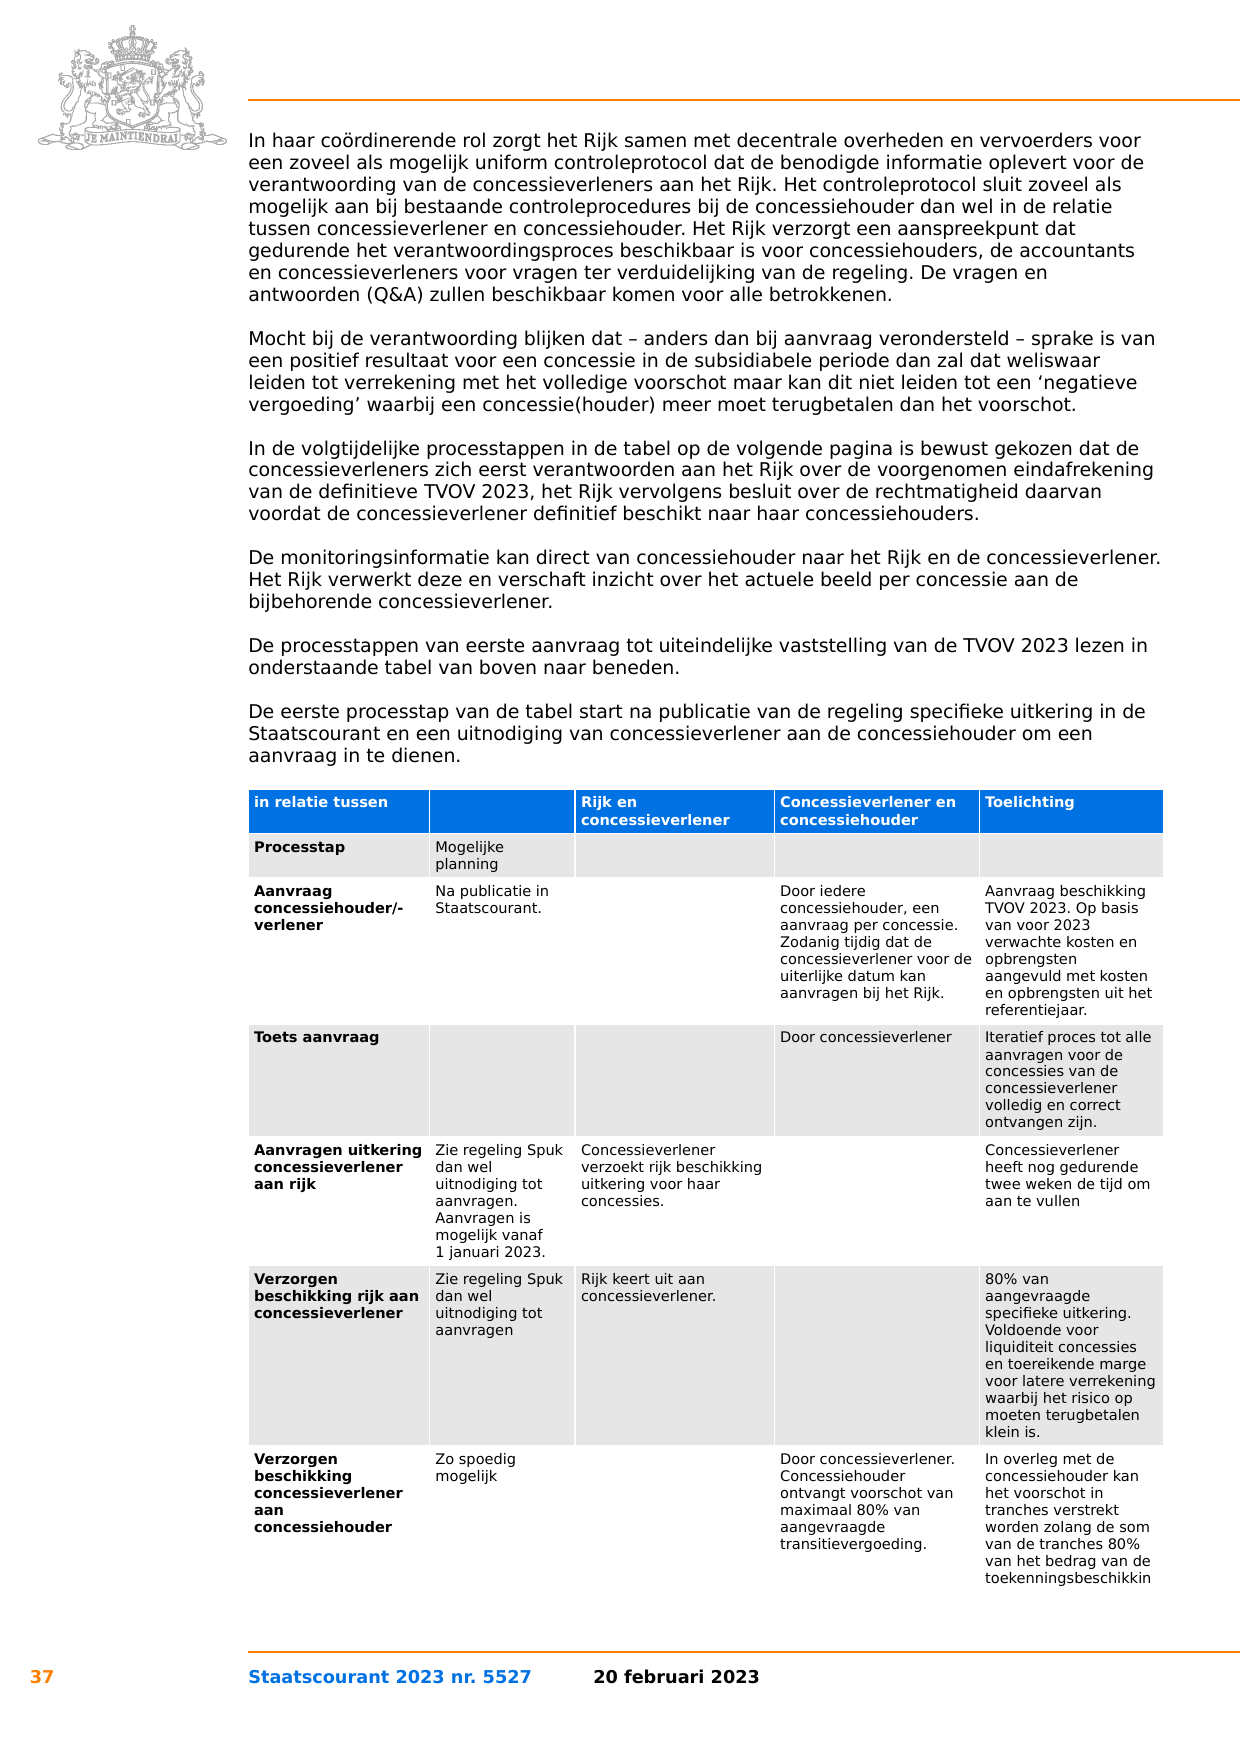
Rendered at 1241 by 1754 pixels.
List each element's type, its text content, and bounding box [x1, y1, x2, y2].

table_cell 80% van aangevraagde specifieke uitkering. Voldoende voor liquiditeit concessies en toereikende marge voor latere verrekening waarbij het risico op moeten terugbetalen klein is. [980, 1266, 1163, 1445]
table_cell [980, 834, 1163, 877]
table_cell [576, 1025, 774, 1136]
table_cell Verzorgen beschikking concessieverlener aan concessiehouder [249, 1446, 429, 1592]
table_cell [576, 834, 774, 877]
table_cell [576, 1446, 774, 1592]
table_cell [430, 1025, 574, 1136]
table_cell In overleg met de concessiehouder kan het voorschot in tranches verstrekt worden zolang de som van de tranches 80% van het bedrag van de toekenningsbeschikkin [980, 1446, 1163, 1592]
table_cell Toets aanvraag [249, 1025, 429, 1136]
table_cell Door concessieverlener. Concessiehouder ontvangt voorschot van maximaal 80% van aangevraagde transitievergoeding. [775, 1446, 979, 1592]
text De processtappen van eerste aanvraag tot uiteindelijke vaststelling van de TVOV 2023 lezen in onderstaande tabel van boven naar beneden. [248, 635, 1163, 679]
table_header Concessieverlener en concessiehouder [775, 790, 979, 833]
table_cell Iteratief proces tot alle aanvragen voor de concessies van de concessieverlener volledig en correct ontvangen zijn. [980, 1025, 1163, 1136]
table_cell Concessieverlener heeft nog gedurende twee weken de tijd om aan te vullen [980, 1137, 1163, 1265]
table_cell Verzorgen beschikking rijk aan concessieverlener [249, 1266, 429, 1445]
table_cell Aanvragen uitkering concessieverlener aan rijk [249, 1137, 429, 1265]
text In de volgtijdelijke processtappen in de tabel op de volgende pagina is bewust gekozen dat de concessieverleners zich eerst verantwoorden aan het Rijk over de voorgenomen eindafrekening van de definitieve TVOV 2023, het Rijk vervolgens besluit over de rechtmatigheid daarvan voordat de concessieverlener definitief beschikt naar haar concessiehouders. [248, 437, 1163, 525]
table_cell Rijk keert uit aan concessieverlener. [576, 1266, 774, 1445]
table_cell Aanvraag beschikking TVOV 2023. Op basis van voor 2023 verwachte kosten en opbrengsten aangevuld met kosten en opbrengsten uit het referentiejaar. [980, 879, 1163, 1024]
table_cell Mogelijke planning [430, 834, 574, 877]
text In haar coördinerende rol zorgt het Rijk samen met decentrale overheden en vervoerders voor een zoveel als mogelijk uniform controleprotocol dat de benodigde informatie oplevert voor de verantwoording van de concessieverleners aan het Rijk. Het controleprotocol sluit zoveel als mogelijk aan bij bestaande controleprocedures bij de concessiehouder dan wel in de relatie tussen concessieverlener en concessiehouder. Het Rijk verzorgt een aanspreekpunt dat gedurende het verantwoordingsproces beschikbaar is voor concessiehouders, de accountants en concessieverleners voor vragen ter verduidelijking van de regeling. De vragen en antwoorden (Q&A) zullen beschikbaar komen voor alle betrokkenen. [248, 130, 1163, 306]
table_cell Zo spoedig mogelijk [430, 1446, 574, 1592]
table_cell Door iedere concessiehouder, een aanvraag per concessie. Zodanig tijdig dat de concessieverlener voor de uiterlijke datum kan aanvragen bij het Rijk. [775, 879, 979, 1024]
table_cell Zie regeling Spuk dan wel uitnodiging tot aanvragen [430, 1266, 574, 1445]
table_header in relatie tussen [249, 790, 429, 833]
table_cell [775, 834, 979, 877]
table_header Toelichting [980, 790, 1163, 833]
table_cell Concessieverlener verzoekt rijk beschikking uitkering voor haar concessies. [576, 1137, 774, 1265]
table_cell Zie regeling Spuk dan wel uitnodiging tot aanvragen. Aanvragen is mogelijk vanaf 1 januari 2023. [430, 1137, 574, 1265]
table_cell [775, 1137, 979, 1265]
table_header Rijk en concessieverlener [576, 790, 774, 833]
table_cell [576, 879, 774, 1024]
table_cell Na publicatie in Staatscourant. [430, 879, 574, 1024]
table_cell Processtap [249, 834, 429, 877]
picture [38, 25, 227, 150]
table_cell Door concessieverlener [775, 1025, 979, 1136]
text Mocht bij de verantwoording blijken dat – anders dan bij aanvraag verondersteld – sprake is van een positief resultaat voor een concessie in de subsidiabele periode dan zal dat weliswaar leiden tot verrekening met het volledige voorschot maar kan dit niet leiden tot een ‘negatieve vergoeding’ waarbij een concessie(houder) meer moet terugbetalen dan het voorschot. [248, 328, 1163, 416]
table_cell [775, 1266, 979, 1445]
table_cell Aanvraag concessiehouder/-verlener [249, 879, 429, 1024]
text De monitoringsinformatie kan direct van concessiehouder naar het Rijk en de concessieverlener. Het Rijk verwerkt deze en verschaft inzicht over het actuele beeld per concessie aan de bijbehorende concessieverlener. [248, 547, 1163, 613]
table_header [430, 790, 574, 833]
text De eerste processtap van de tabel start na publicatie van de regeling specifieke uitkering in de Staatscourant en een uitnodiging van concessieverlener aan de concessiehouder om een aanvraag in te dienen. [248, 701, 1163, 767]
